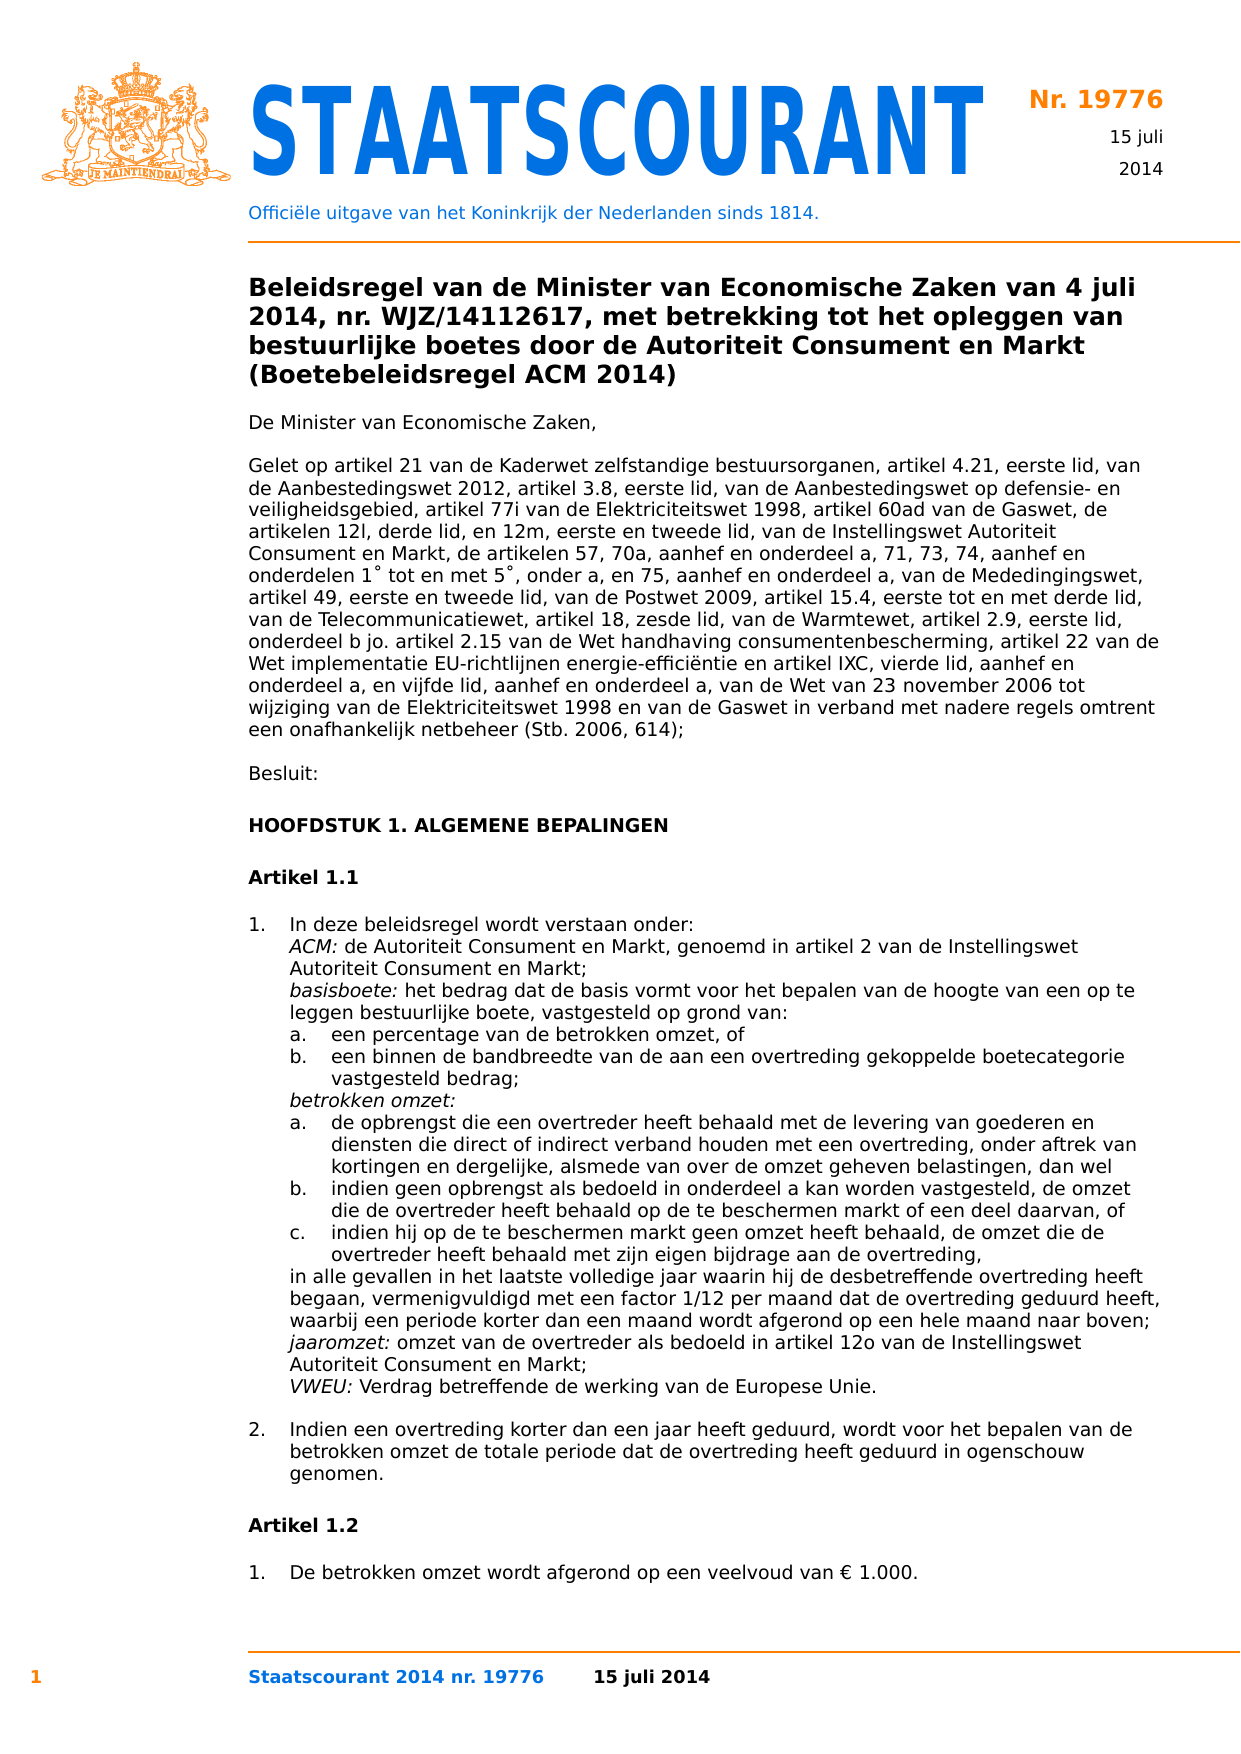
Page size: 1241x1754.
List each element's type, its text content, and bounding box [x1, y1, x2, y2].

table_header [25, 62, 248, 241]
subtitle Artikel 1.1 [248, 867, 1163, 889]
subtitle Artikel 1.2 [248, 1515, 1163, 1537]
text a. een percentage van de betrokken omzet, of [289, 1024, 1163, 1046]
text basisboete: het bedrag dat de basis vormt voor het bepalen van de hoogte van een op te leggen bestuurlijke boete, vastgesteld op grond van: [289, 980, 1163, 1024]
text in alle gevallen in het laatste volledige jaar waarin hij de desbetreffende overtreding heeft begaan, vermenigvuldigd met een factor 1/12 per maand dat de overtreding geduurd heeft, waarbij een periode korter dan een maand wordt afgerond op een hele maand naar boven; [289, 1266, 1163, 1332]
text De Minister van Economische Zaken, [248, 412, 1163, 433]
table_cell Officiële uitgave van het Koninkrijk der Nederlanden sinds 1814. [248, 203, 1240, 241]
text Gelet op artikel 21 van de Kaderwet zelfstandige bestuursorganen, artikel 4.21, eerste lid, van de Aanbestedingswet 2012, artikel 3.8, eerste lid, van de Aanbestedingswet op defensie- en veiligheidsgebied, artikel 77i van de Elektriciteitswet 1998, artikel 60ad van de Gaswet, de artikelen 12l, derde lid, en 12m, eerste en tweede lid, van de Instellingswet Autoriteit Consument en Markt, de artikelen 57, 70a, aanhef en onderdeel a, 71, 73, 74, aanhef en onderdelen 1˚ tot en met 5˚, onder a, en 75, aanhef en onderdeel a, van de Mededingingswet, artikel 49, eerste en tweede lid, van de Postwet 2009, artikel 15.4, eerste tot en met derde lid, van de Telecommunicatiewet, artikel 18, zesde lid, van de Warmtewet, artikel 2.9, eerste lid, onderdeel b jo. artikel 2.15 van de Wet handhaving consumentenbescherming, artikel 22 van de Wet implementatie EU-richtlijnen energie-efficiëntie en artikel IXC, vierde lid, aanhef en onderdeel a, en vijfde lid, aanhef en onderdeel a, van de Wet van 23 november 2006 tot wijziging van de Elektriciteitswet 1998 en van de Gaswet in verband met nadere regels omtrent een onafhankelijk netbeheer (Stb. 2006, 614); [248, 455, 1163, 741]
table_header Nr. 19776 [998, 62, 1240, 121]
table_header STAATSCOURANT [248, 62, 998, 203]
table_cell 2014 [998, 153, 1240, 203]
text 1. De betrokken omzet wordt afgerond op een veelvoud van € 1.000. [248, 1562, 1163, 1584]
text 2. Indien een overtreding korter dan een jaar heeft geduurd, wordt voor het bepalen van de betrokken omzet de totale periode dat de overtreding heeft geduurd in ogenschouw genomen. [248, 1419, 1163, 1485]
text 1. In deze beleidsregel wordt verstaan onder: [248, 914, 1163, 936]
text ACM: de Autoriteit Consument en Markt, genoemd in artikel 2 van de Instellingswet Autoriteit Consument en Markt; [289, 936, 1163, 980]
subtitle HOOFDSTUK 1. ALGEMENE BEPALINGEN [248, 815, 1163, 837]
text c. indien hij op de te beschermen markt geen omzet heeft behaald, de omzet die de overtreder heeft behaald met zijn eigen bijdrage aan de overtreding, [289, 1222, 1163, 1266]
picture [41, 62, 231, 186]
text jaaromzet: omzet van de overtreder als bedoeld in artikel 12o van de Instellingswet Autoriteit Consument en Markt; [289, 1332, 1163, 1376]
table_cell 15 juli [998, 121, 1240, 153]
text b. een binnen de bandbreedte van de aan een overtreding gekoppelde boetecategorie vastgesteld bedrag; [289, 1046, 1163, 1090]
text VWEU: Verdrag betreffende de werking van de Europese Unie. [289, 1376, 1163, 1397]
text Besluit: [248, 763, 1163, 785]
text a. de opbrengst die een overtreder heeft behaald met de levering van goederen en diensten die direct of indirect verband houden met een overtreding, onder aftrek van kortingen en dergelijke, alsmede van over de omzet geheven belastingen, dan wel [289, 1112, 1163, 1178]
text betrokken omzet: [289, 1090, 1163, 1112]
subtitle Beleidsregel van de Minister van Economische Zaken van 4 juli 2014, nr. WJZ/14112617, met betrekking tot het opleggen van bestuurlijke boetes door de Autoriteit Consument en Markt (Boetebeleidsregel ACM 2014) [248, 273, 1163, 390]
text b. indien geen opbrengst als bedoeld in onderdeel a kan worden vastgesteld, de omzet die de overtreder heeft behaald op de te beschermen markt of een deel daarvan, of [289, 1178, 1163, 1222]
